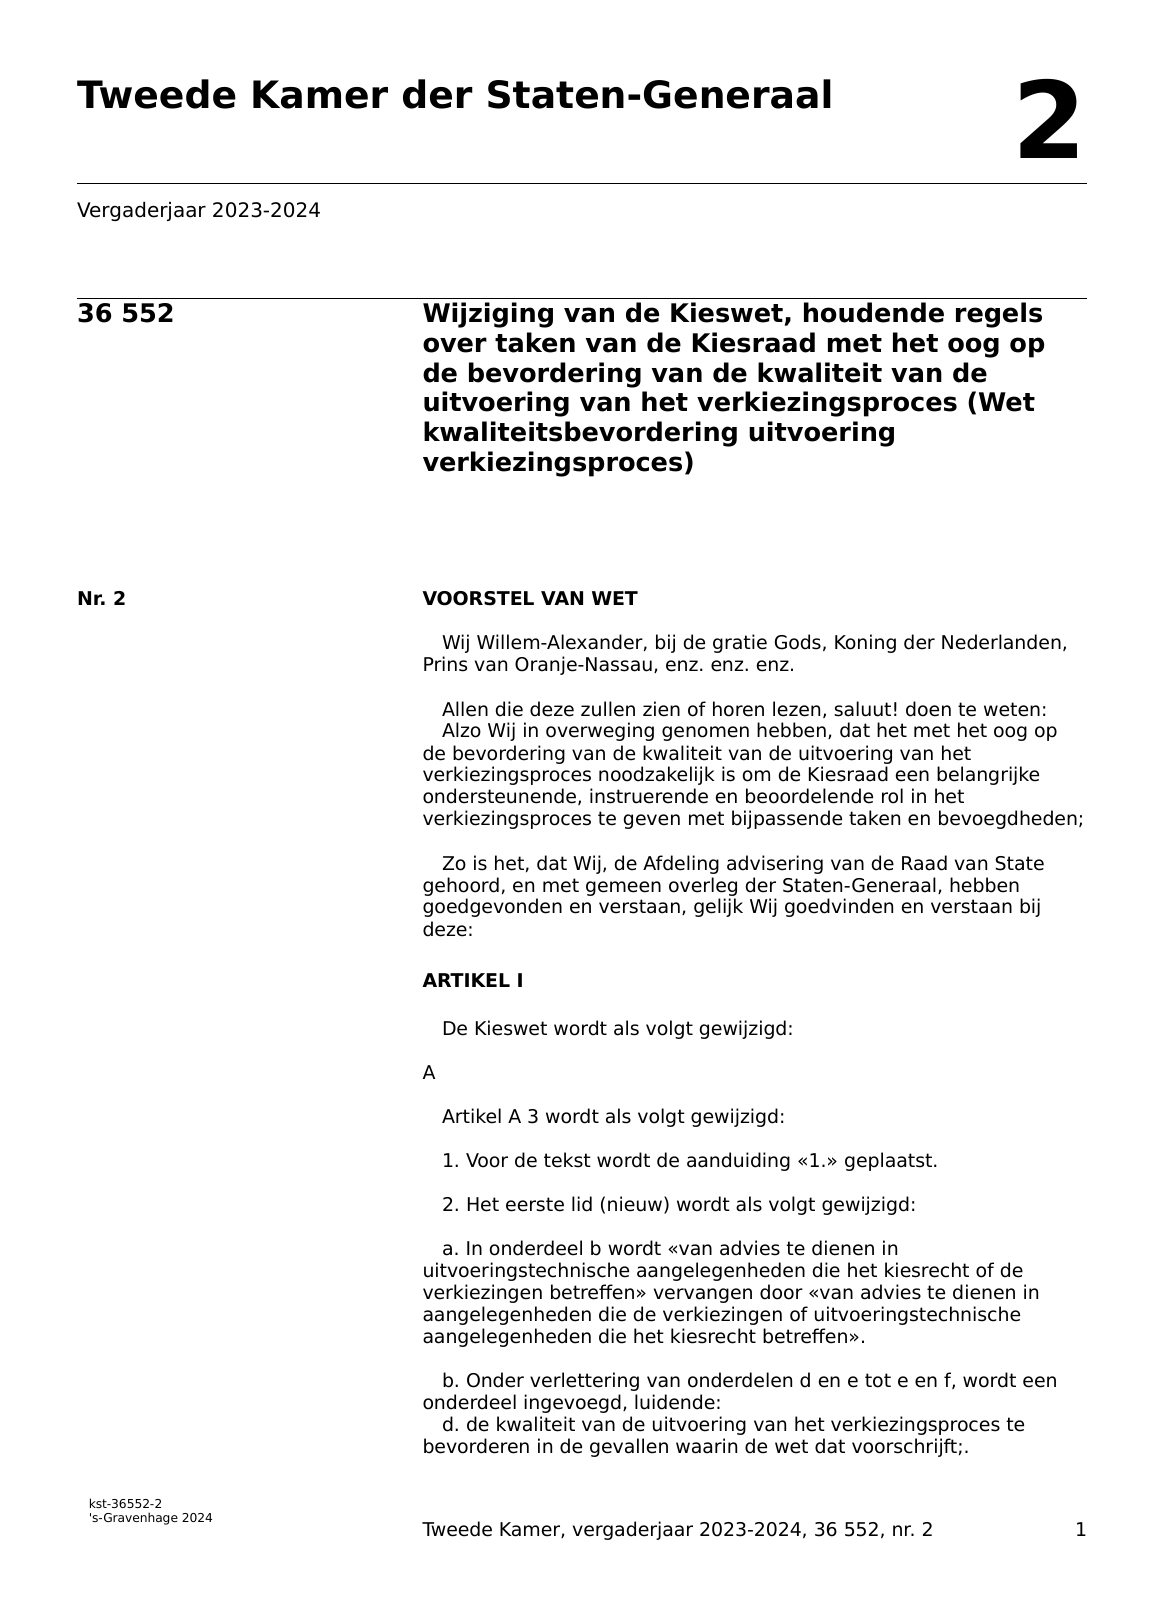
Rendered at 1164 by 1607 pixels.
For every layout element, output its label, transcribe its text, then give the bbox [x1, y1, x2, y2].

text 's-Gravenhage 2024 [88, 1511, 323, 1525]
text b. Onder verlettering van onderdelen d en e tot e en f, wordt een onderdeel ingevoegd, luidende: [422, 1370, 1087, 1414]
text a. In onderdeel b wordt «van advies te dienen in uitvoeringstechnische aangelegenheden die het kiesrecht of de verkiezingen betreffen» vervangen door «van advies te dienen in aangelegenheden die de verkiezingen of uitvoeringstechnische aangelegenheden die het kiesrecht betreffen». [422, 1238, 1087, 1348]
text A [422, 1062, 1087, 1083]
table_cell Vergaderjaar 2023-2024 [77, 184, 1087, 298]
text Alzo Wij in overweging genomen hebben, dat het met het oog op de bevordering van de kwaliteit van de uitvoering van het verkiezingsproces noodzakelijk is om de Kiesraad een belangrijke ondersteunende, instruerende en beoordelende rol in het verkiezingsproces te geven met bijpassende taken en bevoegdheden; [422, 720, 1087, 830]
text Zo is het, dat Wij, de Afdeling advisering van de Raad van State gehoord, en met gemeen overleg der Staten-Generaal, hebben goedgevonden en verstaan, gelijk Wij goedvinden en verstaan bij deze: [422, 852, 1087, 940]
table_header Tweede Kamer der Staten-Generaal [77, 59, 886, 183]
subtitle Nr. 2 VOORSTEL VAN WET [77, 588, 1087, 610]
text 1. Voor de tekst wordt de aanduiding «1.» geplaatst. [422, 1150, 1087, 1172]
text De Kieswet wordt als volgt gewijzigd: [422, 1017, 1087, 1039]
text kst-36552-2 [88, 1497, 323, 1511]
subtitle ARTIKEL I [422, 970, 1087, 992]
text d. de kwaliteit van de uitvoering van het verkiezingsproces te bevorderen in de gevallen waarin de wet dat voorschrijft;. [422, 1414, 1087, 1458]
subtitle 36 552 Wijziging van de Kieswet, houdende regels over taken van de Kiesraad met het oog op de bevordering van de kwaliteit van de uitvoering van het verkiezingsproces (Wet kwaliteitsbevordering uitvoering verkiezingsproces) [77, 299, 1087, 477]
text 2. Het eerste lid (nieuw) wordt als volgt gewijzigd: [422, 1194, 1087, 1216]
text Wij Willem-Alexander, bij de gratie Gods, Koning der Nederlanden, Prins van Oranje-Nassau, enz. enz. enz. [422, 632, 1087, 676]
text Allen die deze zullen zien of horen lezen, saluut! doen te weten: [422, 698, 1087, 720]
text Artikel A 3 wordt als volgt gewijzigd: [422, 1106, 1087, 1128]
table_header 2 [886, 59, 1087, 183]
